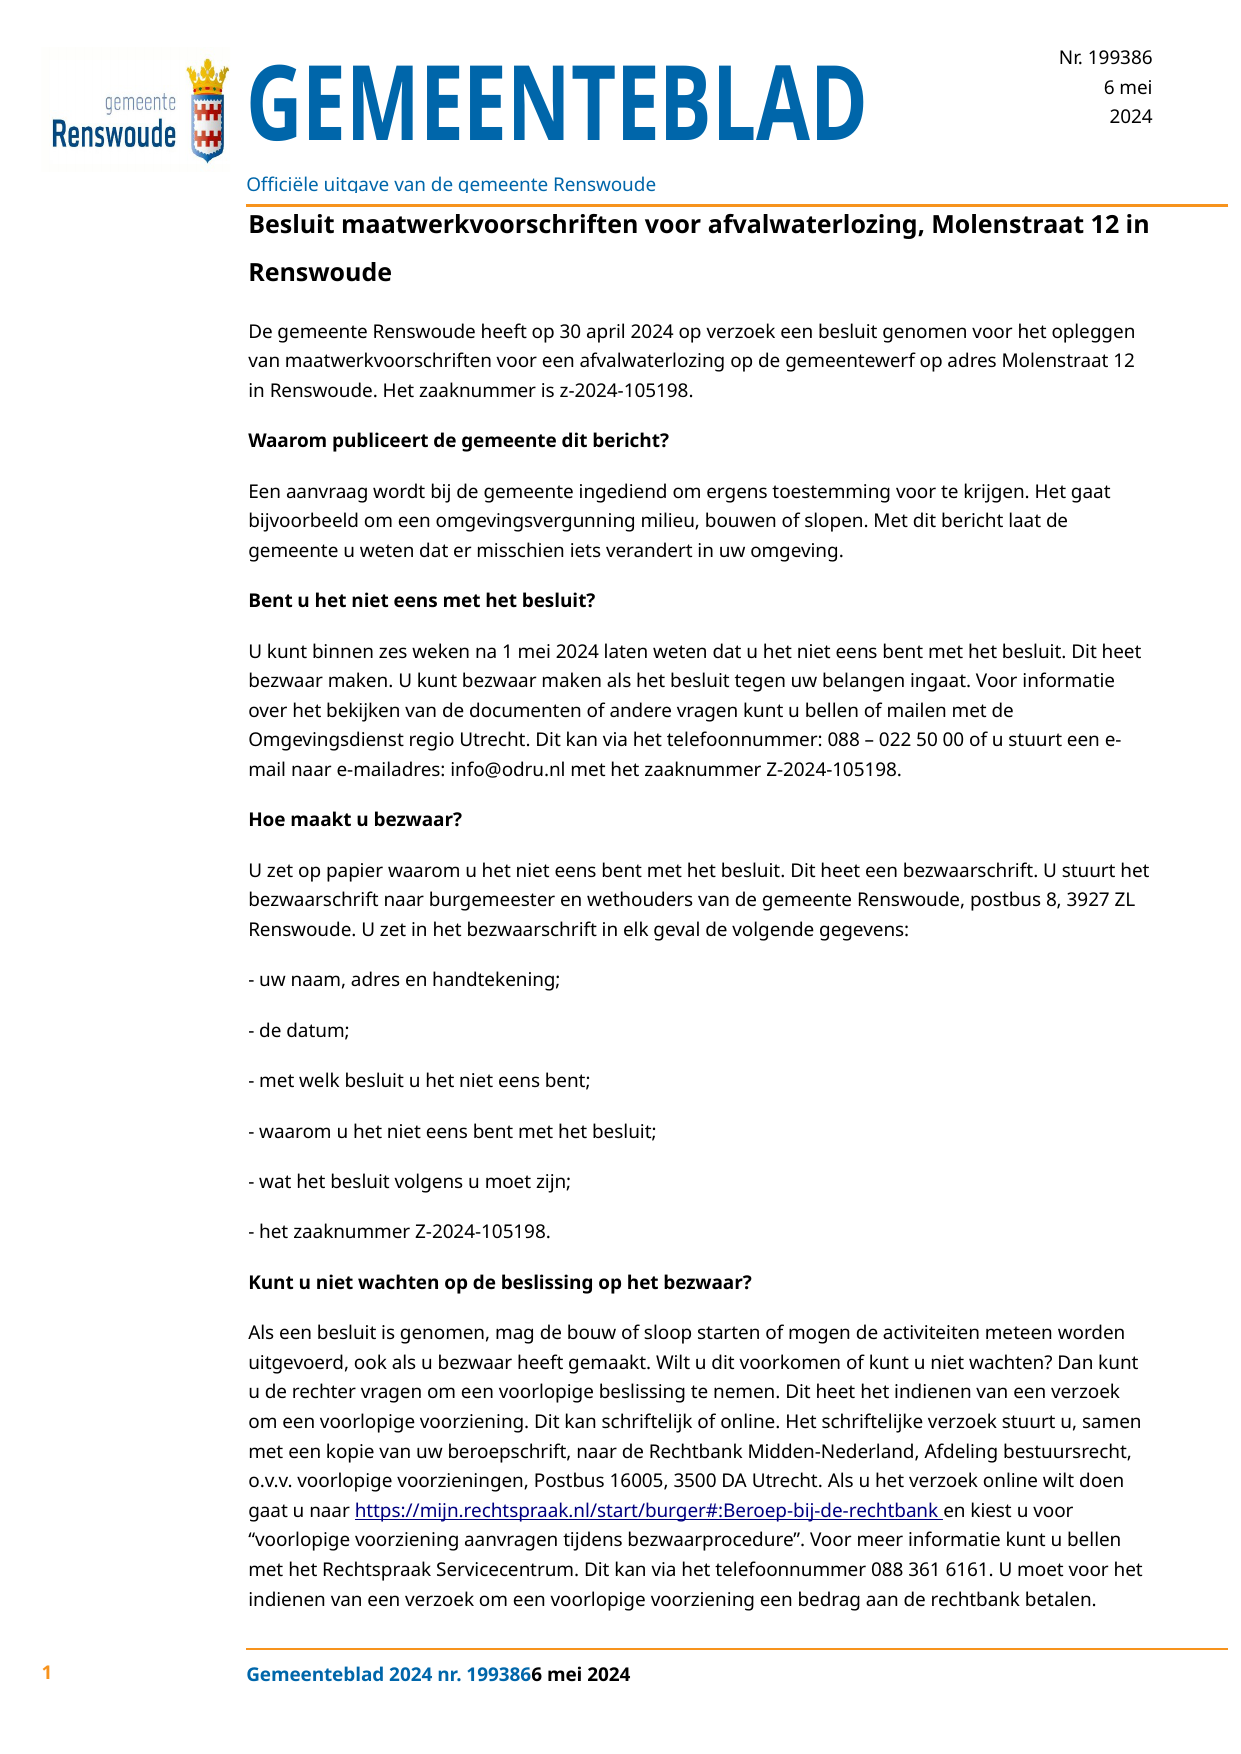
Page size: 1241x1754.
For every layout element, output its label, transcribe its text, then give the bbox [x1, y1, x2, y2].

text Besluit maatwerkvoorschriften voor afvalwaterlozing, Molenstraat 12 in Renswoude [248, 207, 1152, 288]
text - wat het besluit volgens u moet zijn; [248, 1168, 1152, 1194]
text - de datum; [248, 1017, 1152, 1043]
text U kunt binnen zes weken na 1 mei 2024 laten weten dat u het niet eens bent met het besluit. Dit heet bezwaar maken. U kunt bezwaar maken als het besluit tegen uw belangen ingaat. Voor informatie over het bekijken van de documenten of andere vragen kunt u bellen of mailen met de Omgevingsdienst regio Utrecht. Dit kan via het telefoonnummer: 088 – 022 50 00 of u stuurt een e-mail naar e-mailadres: info@odru.nl met het zaaknummer Z-2024-105198. [248, 638, 1152, 782]
text - het zaaknummer Z-2024-105198. [248, 1219, 1152, 1244]
text De gemeente Renswoude heeft op 30 april 2024 op verzoek een besluit genomen voor het opleggen van maatwerkvoorschriften voor een afvalwaterlozing op de gemeentewerf op adres Molenstraat 12 in Renswoude. Het zaaknummer is z-2024-105198. [248, 318, 1152, 403]
text Bent u het niet eens met het besluit? [248, 587, 1152, 613]
picture [41, 47, 231, 172]
text - waarom u het niet eens bent met het besluit; [248, 1118, 1152, 1144]
text Een aanvraag wordt bij de gemeente ingediend om ergens toestemming voor te krijgen. Het gaat bijvoorbeeld om een omgevingsvergunning milieu, bouwen of slopen. Met dit bericht laat de gemeente u weten dat er misschien iets verandert in uw omgeving. [248, 478, 1152, 563]
text Hoe maakt u bezwaar? [248, 807, 1152, 832]
text U zet op papier waarom u het niet eens bent met het besluit. Dit heet een bezwaarschrift. U stuurt het bezwaarschrift naar burgemeester en wethouders van de gemeente Renswoude, postbus 8, 3927 ZL Renswoude. U zet in het bezwaarschrift in elk geval de volgende gegevens: [248, 857, 1152, 942]
text - uw naam, adres en handtekening; [248, 967, 1152, 992]
text - met welk besluit u het niet eens bent; [248, 1067, 1152, 1093]
text Als een besluit is genomen, mag de bouw of sloop starten of mogen de activiteiten meteen worden uitgevoerd, ook als u bezwaar heeft gemaakt. Wilt u dit voorkomen of kunt u niet wachten? Dan kunt u de rechter vragen om een voorlopige beslissing te nemen. Dit heet het indienen van een verzoek om een voorlopige voorziening. Dit kan schriftelijk of online. Het schriftelijke verzoek stuurt u, samen met een kopie van uw beroepschrift, naar de Rechtbank Midden-Nederland, Afdeling bestuursrecht, o.v.v. voorlopige voorzieningen, Postbus 16005, 3500 DA Utrecht. Als u het verzoek online wilt doen gaat u naar https://mijn.rechtspraak.nl/start/burger#:Beroep-bij-de-rechtbank en kiest u voor “voorlopige voorziening aanvragen tijdens bezwaarprocedure”. Voor meer informatie kunt u bellen met het Rechtspraak Servicecentrum. Dit kan via het telefoonnummer 088 361 6161. U moet voor het indienen van een verzoek om een voorlopige voorziening een bedrag aan de rechtbank betalen. [248, 1319, 1152, 1612]
text Kunt u niet wachten op de beslissing op het bezwaar? [248, 1269, 1152, 1295]
text Waarom publiceert de gemeente dit bericht? [248, 427, 1152, 453]
